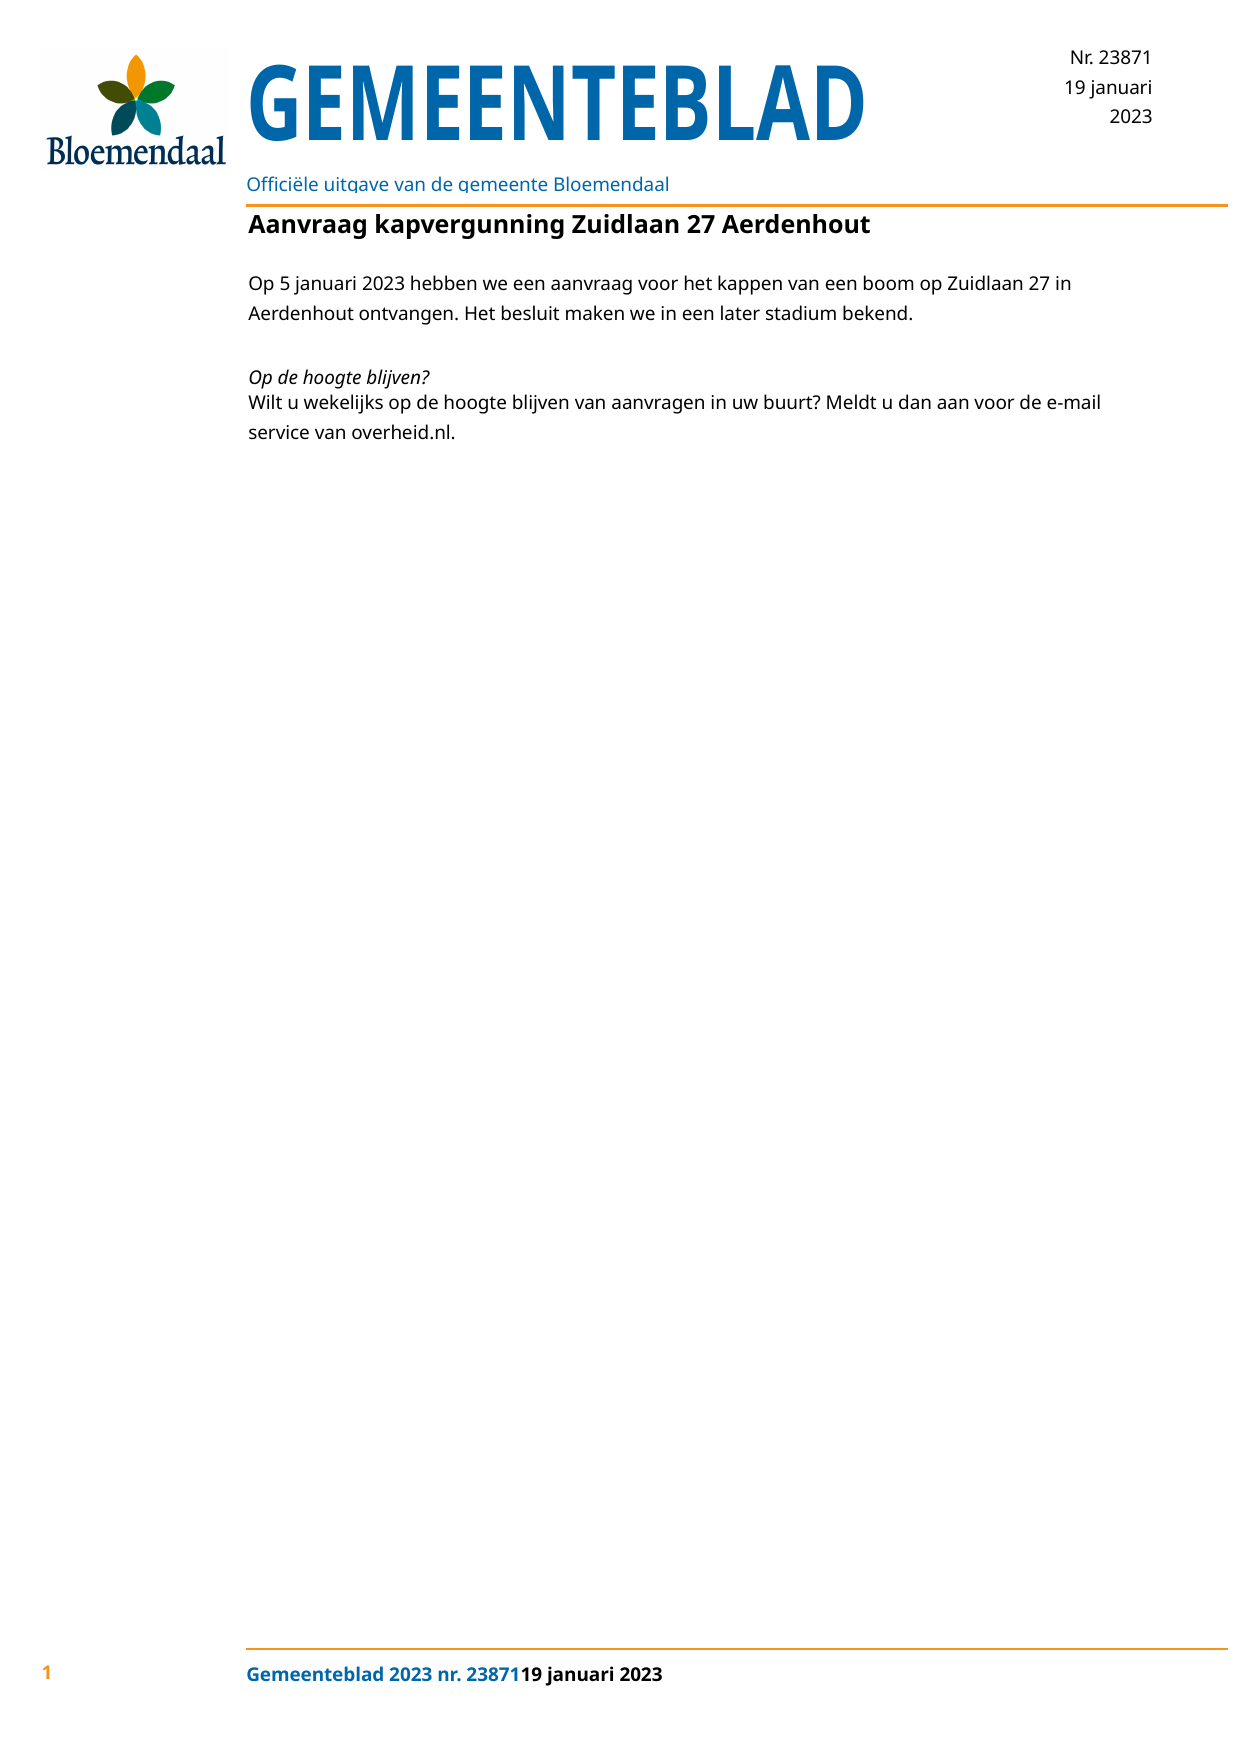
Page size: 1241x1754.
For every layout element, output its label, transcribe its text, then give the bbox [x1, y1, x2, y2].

picture [41, 47, 231, 172]
text Wilt u wekelijks op de hoogte blijven van aanvragen in uw buurt? Meldt u dan aan voor de e-mail service van overheid.nl. [248, 389, 1152, 445]
text Op de hoogte blijven? [248, 364, 1152, 389]
text Op 5 januari 2023 hebben we een aanvraag voor het kappen van een boom op Zuidlaan 27 in Aerdenhout ontvangen. Het besluit maken we in een later stadium bekend. [248, 270, 1152, 326]
text Aanvraag kapvergunning Zuidlaan 27 Aerdenhout [248, 207, 1152, 241]
